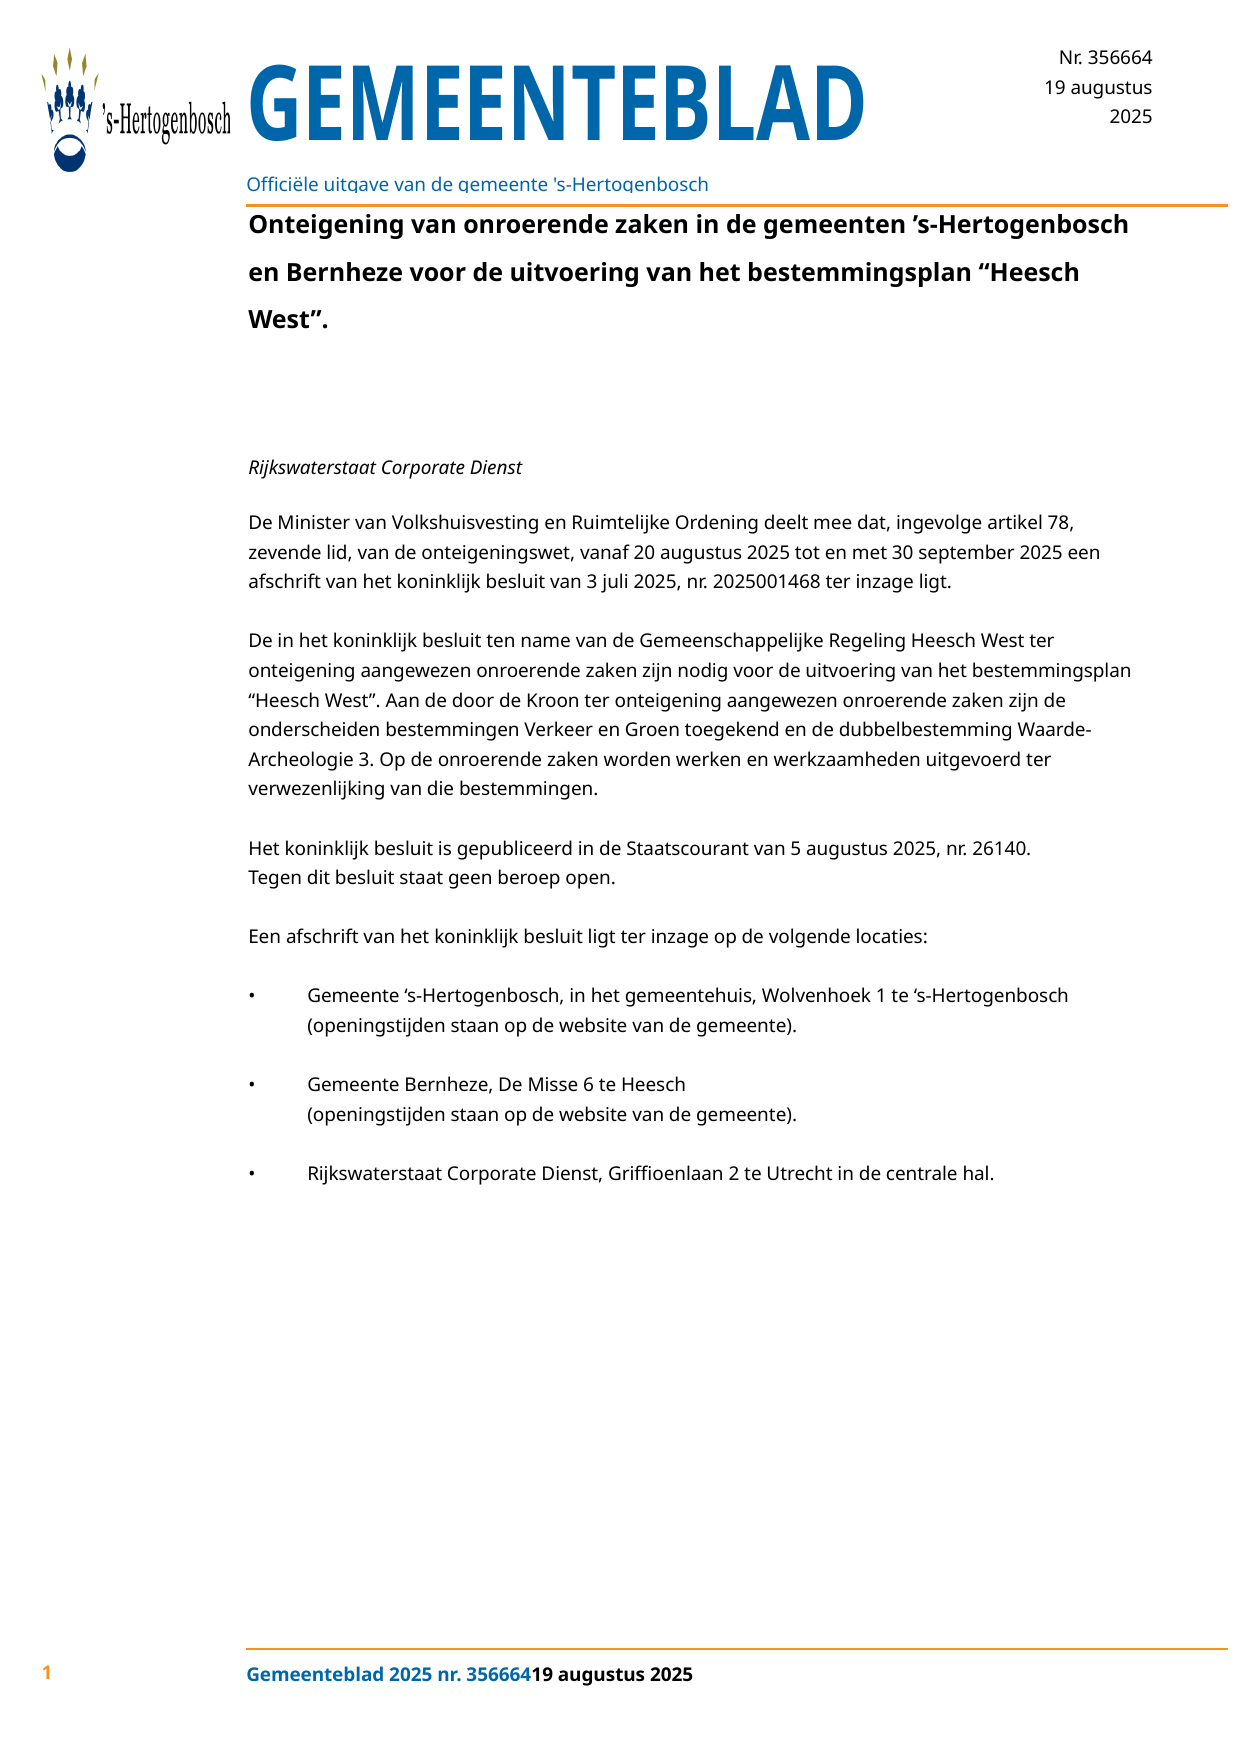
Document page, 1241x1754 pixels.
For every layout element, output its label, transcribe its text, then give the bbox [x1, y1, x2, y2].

list (openingstijden staan op de website van de gemeente). [248, 1101, 1152, 1127]
text Onteigening van onroerende zaken in de gemeenten ’s-Hertogenbosch en Bernheze voor de uitvoering van het bestemmingsplan “Heesch West”. [248, 207, 1152, 336]
list Gemeente Bernheze, De Misse 6 te Heesch [248, 1071, 1152, 1097]
list Gemeente ‘s-Hertogenbosch, in het gemeentehuis, Wolvenhoek 1 te ‘s-Hertogenbosch (openingstijden staan op de website van de gemeente). [248, 983, 1152, 1038]
text De in het koninklijk besluit ten name van de Gemeenschappelijke Regeling Heesch West ter onteigening aangewezen onroerende zaken zijn nodig voor de uitvoering van het bestemmingsplan “Heesch West”. Aan de door de Kroon ter onteigening aangewezen onroerende zaken zijn de onderscheiden bestemmingen Verkeer en Groen toegekend en de dubbelbestemming Waarde-Archeologie 3. Op de onroerende zaken worden werken en werkzaamheden uitgevoerd ter verwezenlijking van die bestemmingen. [248, 628, 1152, 801]
text Een afschrift van het koninklijk besluit ligt ter inzage op de volgende locaties: [248, 923, 1152, 949]
picture [41, 47, 231, 172]
list Rijkswaterstaat Corporate Dienst, Griffioenlaan 2 te Utrecht in de centrale hal. [248, 1160, 1152, 1186]
text Het koninklijk besluit is gepubliceerd in de Staatscourant van 5 augustus 2025, nr. 26140. [248, 835, 1152, 861]
text Tegen dit besluit staat geen beroep open. [248, 864, 1152, 890]
text De Minister van Volkshuisvesting en Ruimtelijke Ordening deelt mee dat, ingevolge artikel 78, zevende lid, van de onteigeningswet, vanaf 20 augustus 2025 tot en met 30 september 2025 een afschrift van het koninklijk besluit van 3 juli 2025, nr. 2025001468 ter inzage ligt. [248, 509, 1152, 594]
text Rijkswaterstaat Corporate Dienst [248, 454, 1152, 480]
